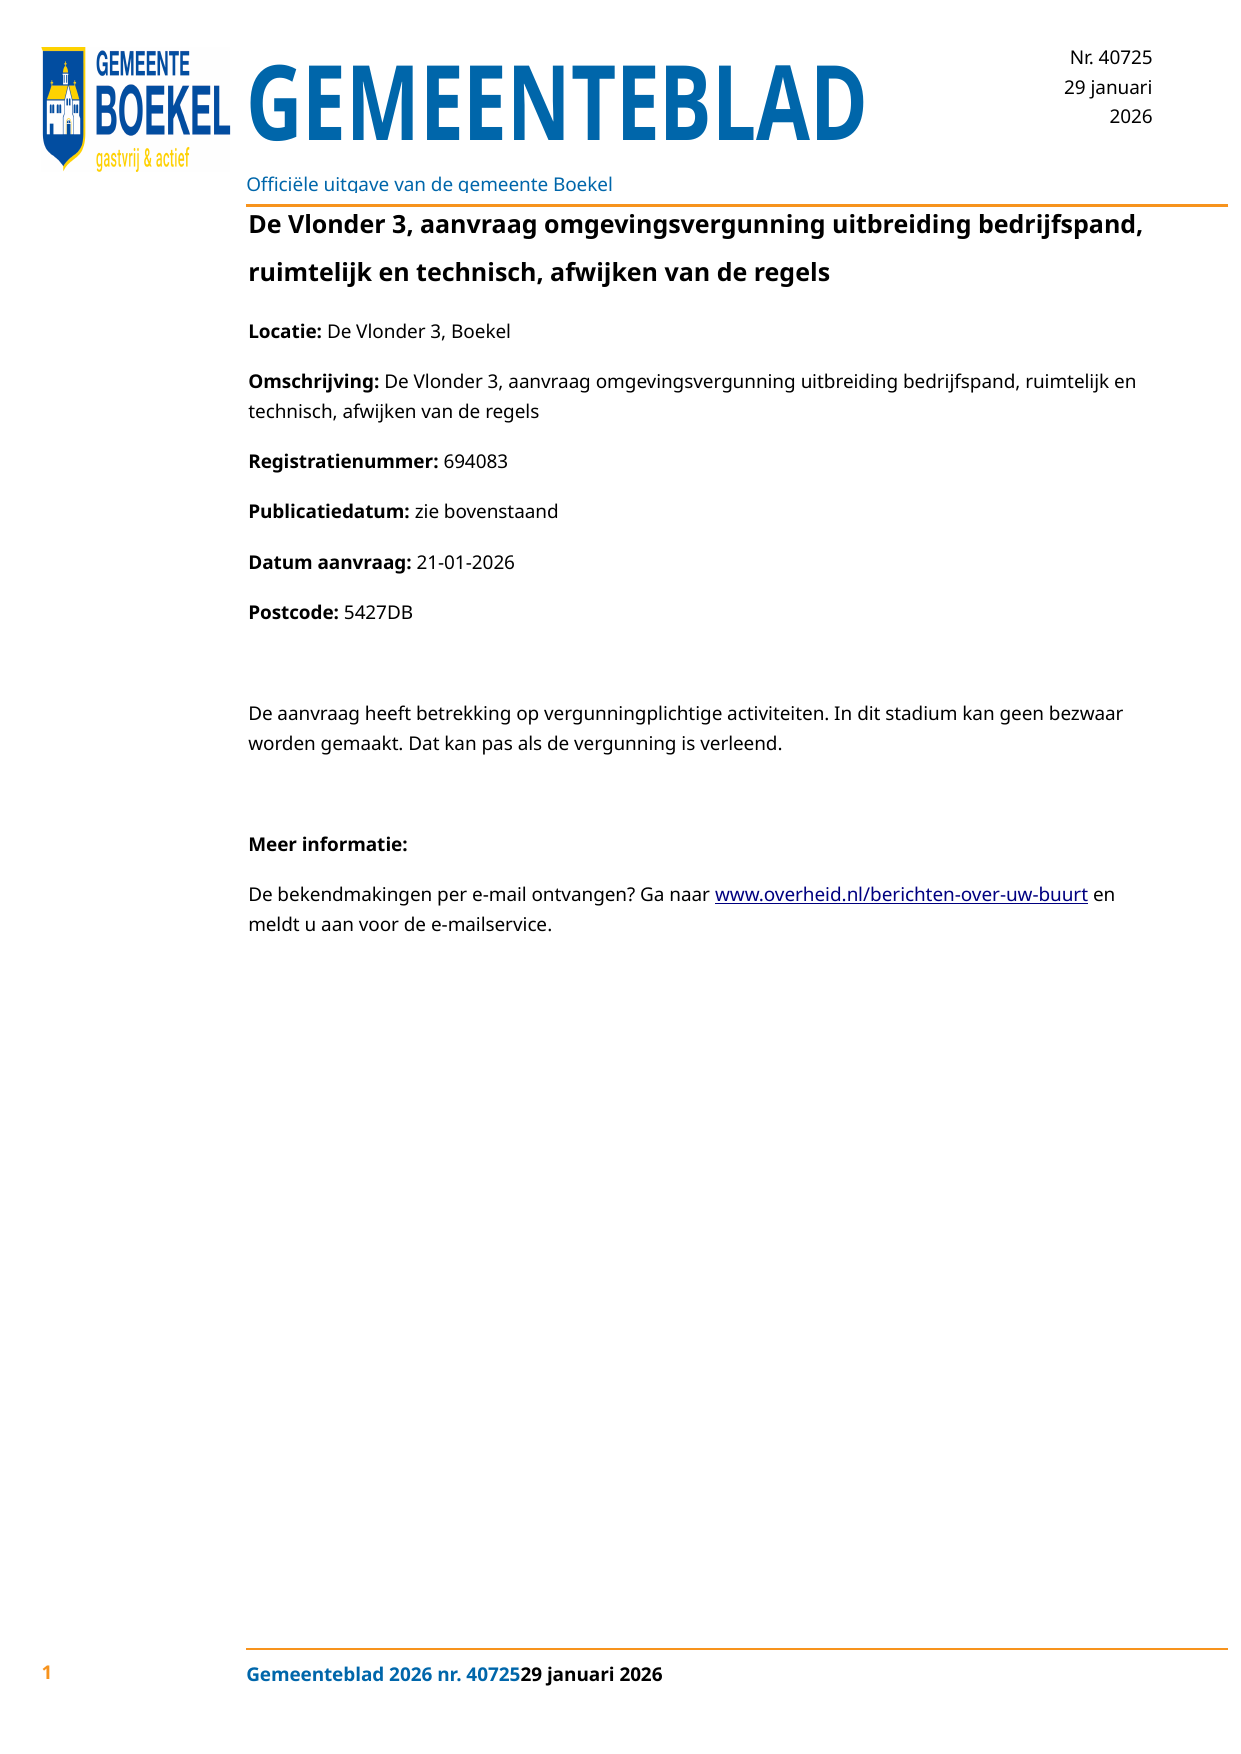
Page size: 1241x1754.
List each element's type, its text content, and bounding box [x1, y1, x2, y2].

text Omschrijving: De Vlonder 3, aanvraag omgevingsvergunning uitbreiding bedrijfspand, ruimtelijk en technisch, afwijken van de regels [248, 368, 1152, 424]
text Postcode: 5427DB [248, 599, 1152, 625]
text De aanvraag heeft betrekking op vergunningplichtige activiteiten. In dit stadium kan geen bezwaar worden gemaakt. Dat kan pas als de vergunning is verleend. [248, 700, 1152, 756]
text Datum aanvraag: 21-01-2026 [248, 549, 1152, 575]
text De bekendmakingen per e-mail ontvangen? Ga naar www.overheid.nl/berichten-over-uw-buurt en meldt u aan voor de e-mailservice. [248, 881, 1152, 937]
text Meer informatie: [248, 831, 1152, 857]
text Locatie: De Vlonder 3, Boekel [248, 318, 1152, 344]
picture [41, 47, 231, 172]
text De Vlonder 3, aanvraag omgevingsvergunning uitbreiding bedrijfspand, ruimtelijk en technisch, afwijken van de regels [248, 207, 1152, 288]
text Registratienummer: 694083 [248, 448, 1152, 474]
text Publicatiedatum: zie bovenstaand [248, 499, 1152, 524]
